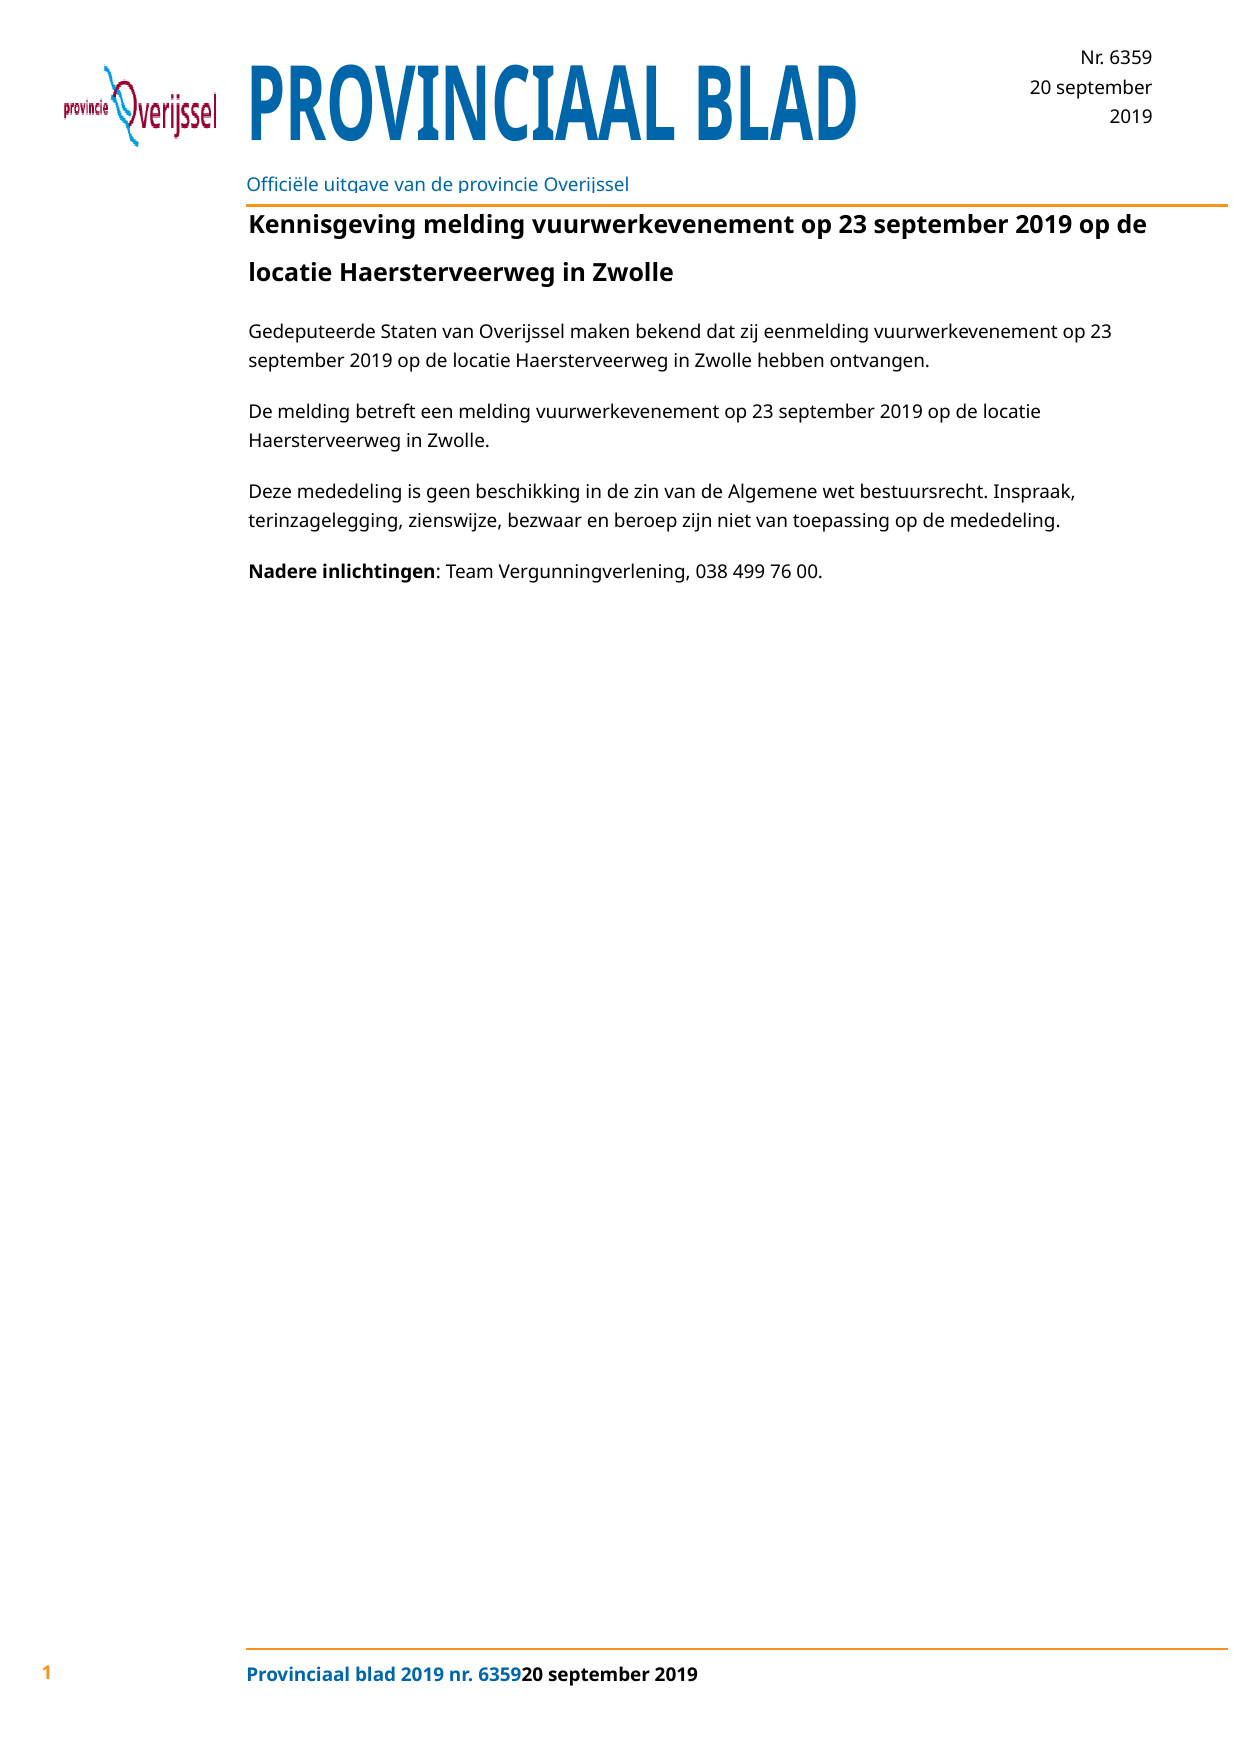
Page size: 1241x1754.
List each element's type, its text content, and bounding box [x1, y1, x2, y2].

text De melding betreft een melding vuurwerkevenement op 23 september 2019 op de locatie Haersterveerweg in Zwolle. [248, 398, 1152, 453]
text Gedeputeerde Staten van Overijssel maken bekend dat zij eenmelding vuurwerkevenement op 23 september 2019 op de locatie Haersterveerweg in Zwolle hebben ontvangen. [248, 318, 1152, 373]
picture [41, 47, 231, 172]
text Deze mededeling is geen beschikking in de zin van de Algemene wet bestuursrecht. Inspraak, terinzagelegging, zienswijze, bezwaar en beroep zijn niet van toepassing op de mededeling. [248, 478, 1152, 533]
text Nadere inlichtingen: Team Vergunningverlening, 038 499 76 00. [248, 558, 1152, 584]
text Kennisgeving melding vuurwerkevenement op 23 september 2019 op de locatie Haersterveerweg in Zwolle [248, 207, 1152, 288]
